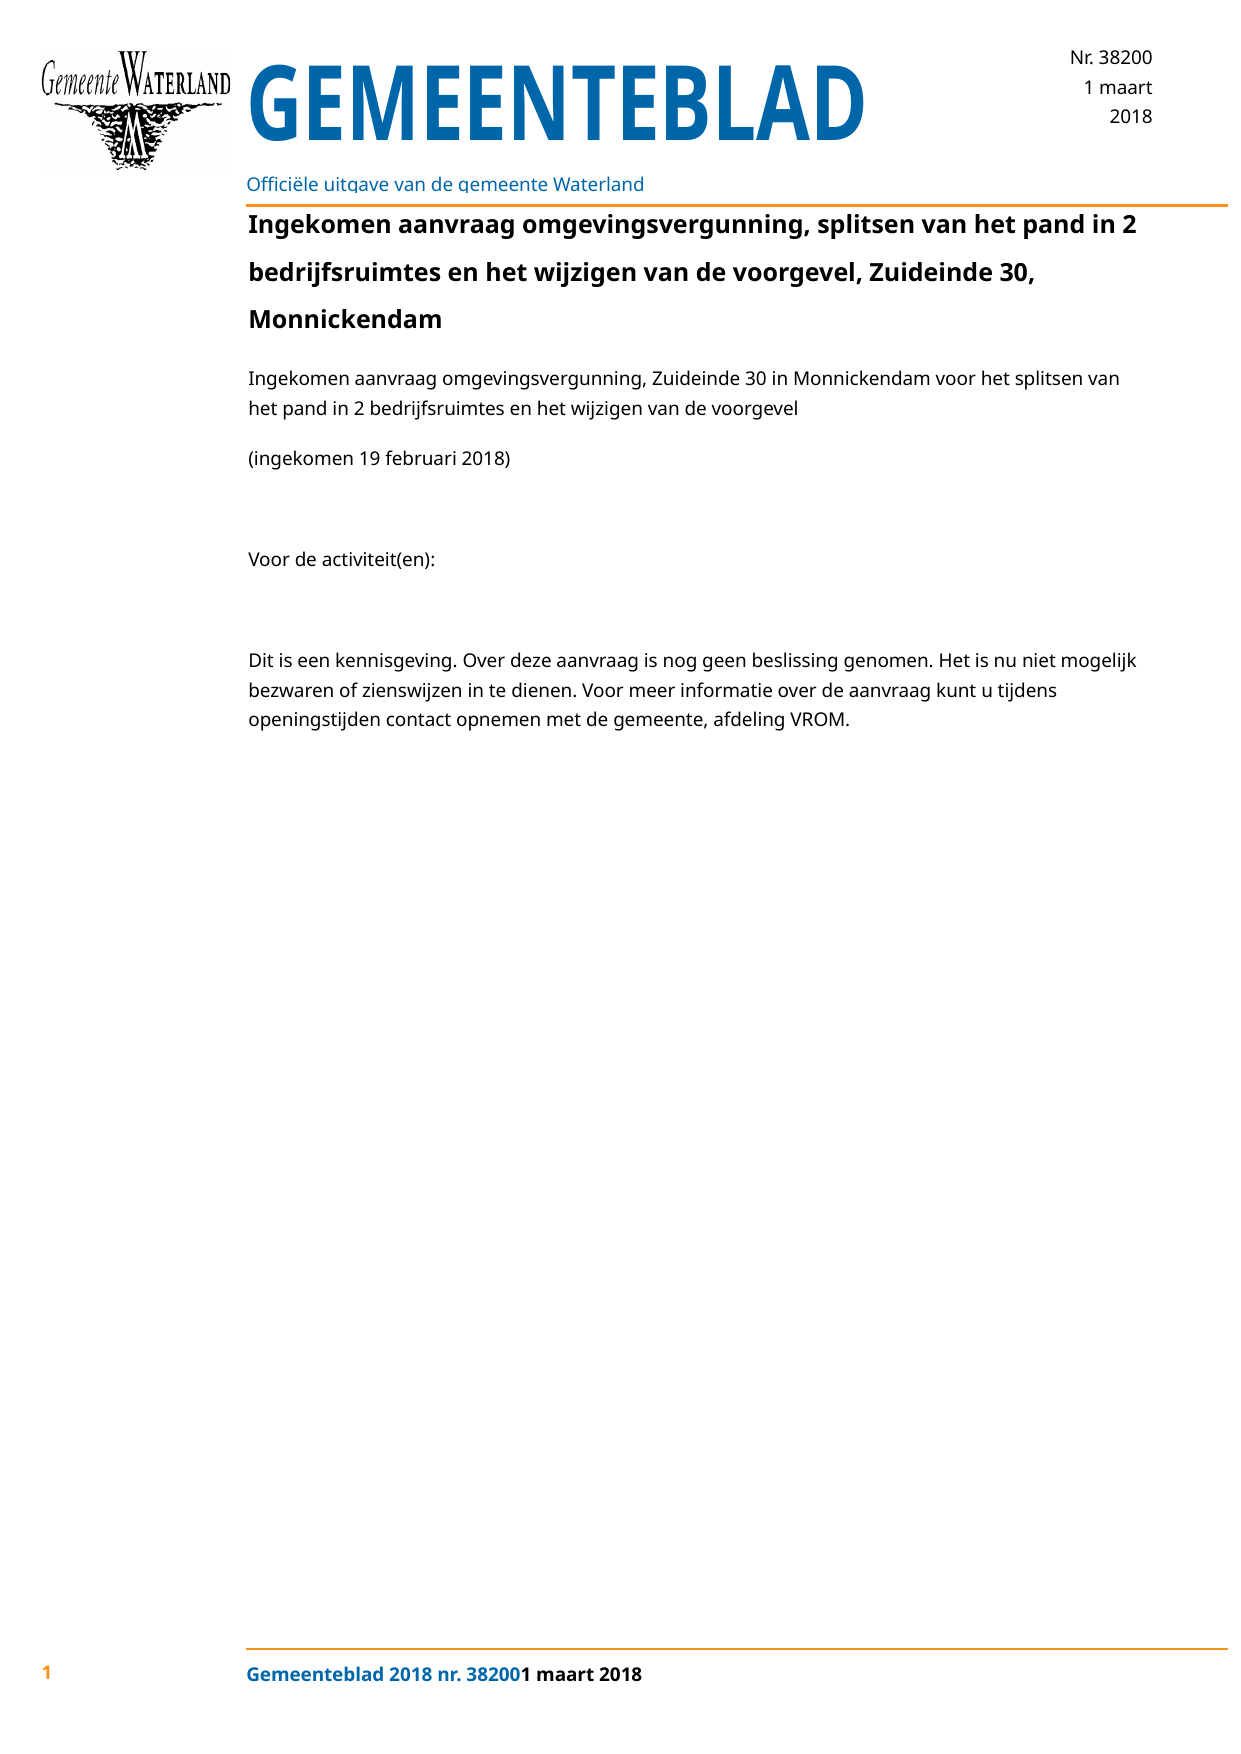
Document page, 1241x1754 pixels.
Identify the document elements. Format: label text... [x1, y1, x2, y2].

picture [41, 47, 231, 172]
text Ingekomen aanvraag omgevingsvergunning, splitsen van het pand in 2 bedrijfsruimtes en het wijzigen van de voorgevel, Zuideinde 30, Monnickendam [248, 207, 1152, 336]
text (ingekomen 19 februari 2018) [248, 446, 1152, 471]
text Dit is een kennisgeving. Over deze aanvraag is nog geen beslissing genomen. Het is nu niet mogelijk bezwaren of zienswijzen in te dienen. Voor meer informatie over de aanvraag kunt u tijdens openingstijden contact opnemen met de gemeente, afdeling VROM. [248, 647, 1152, 732]
text Ingekomen aanvraag omgevingsvergunning, Zuideinde 30 in Monnickendam voor het splitsen van het pand in 2 bedrijfsruimtes en het wijzigen van de voorgevel [248, 366, 1152, 421]
text Voor de activiteit(en): [248, 546, 1152, 572]
